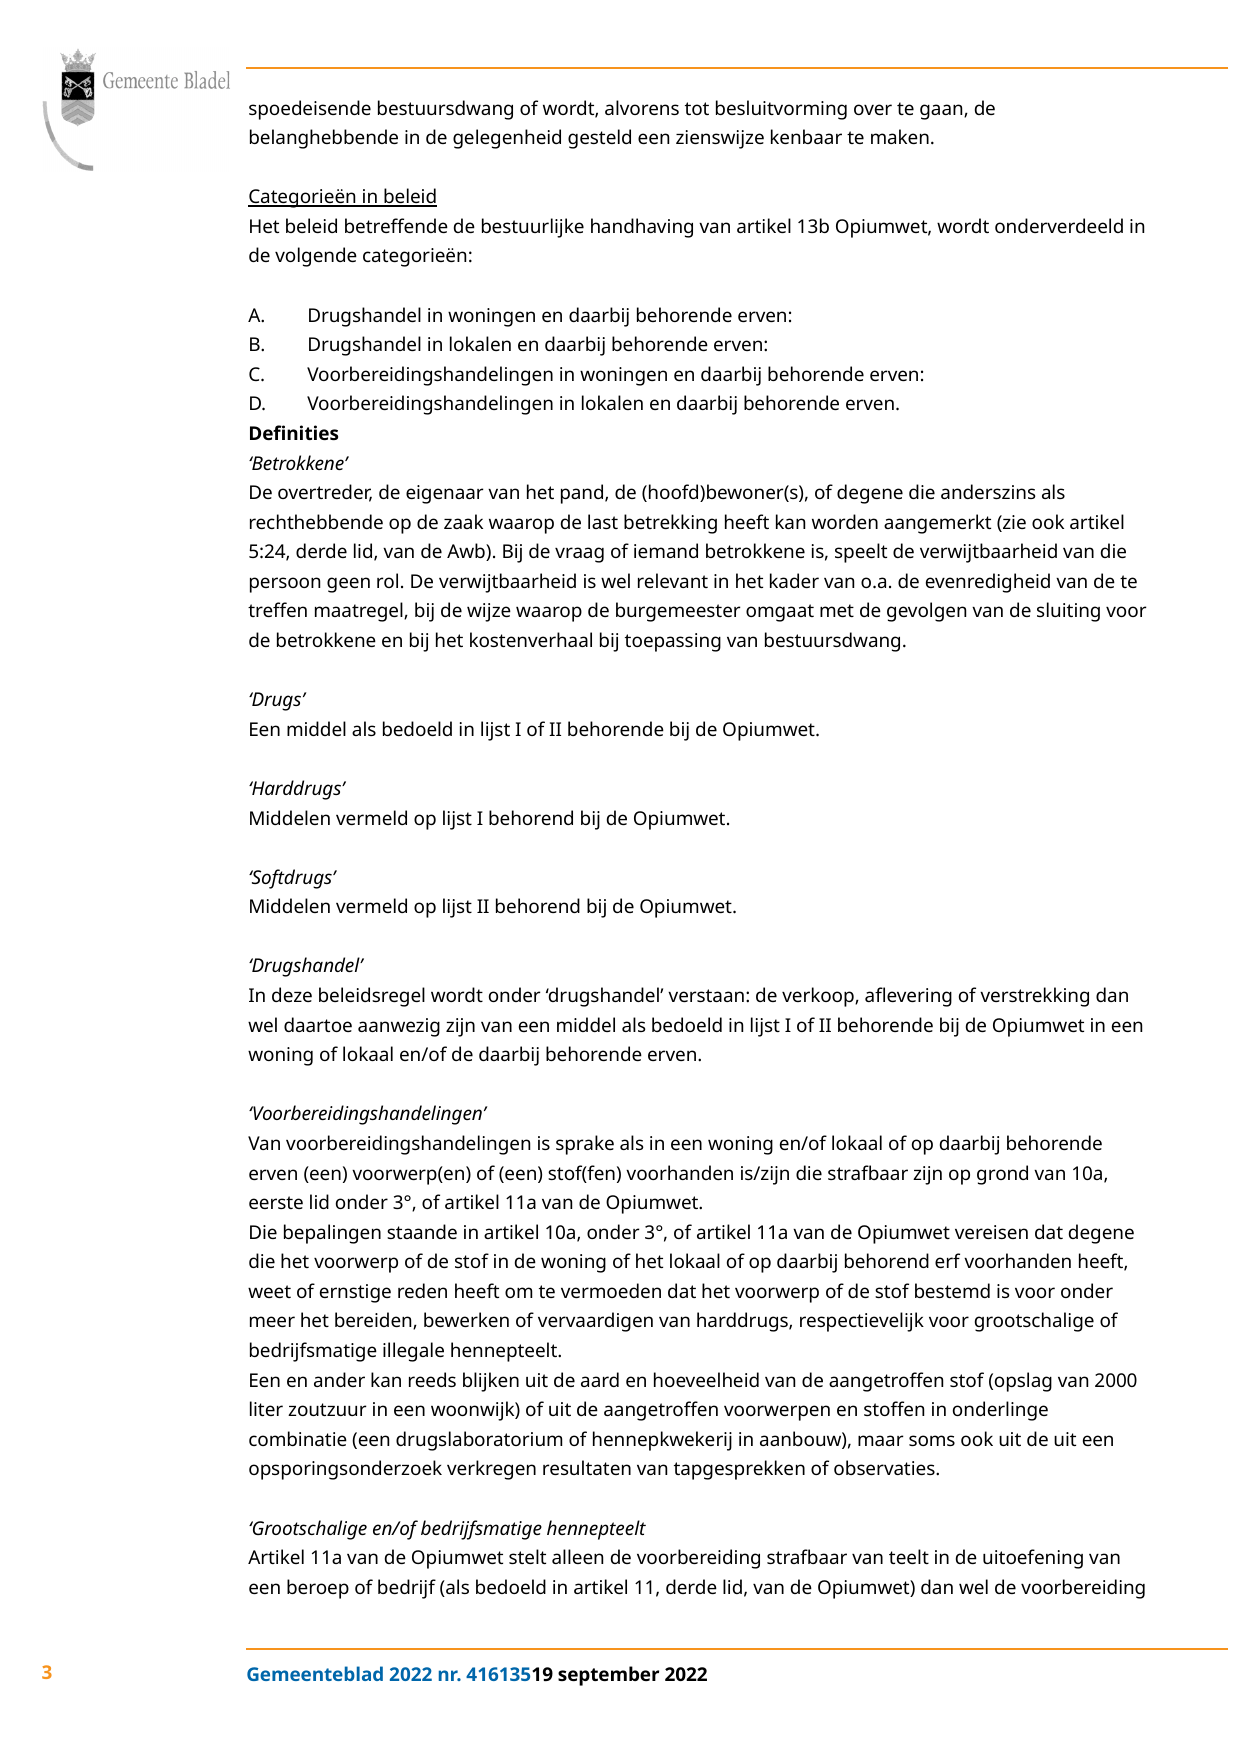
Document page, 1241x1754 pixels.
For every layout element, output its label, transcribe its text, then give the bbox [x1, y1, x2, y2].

text Artikel 11a van de Opiumwet stelt alleen de voorbereiding strafbaar van teelt in de uitoefening van een beroep of bedrijf (als bedoeld in artikel 11, derde lid, van de Opiumwet) dan wel de voorbereiding [248, 1544, 1152, 1600]
text Een middel als bedoeld in lijst I of II behorende bij de Opiumwet. [248, 716, 1152, 742]
list Voorbereidingshandelingen in lokalen en daarbij behorende erven. [248, 391, 1152, 416]
text ‘Voorbereidingshandelingen’ [248, 1101, 1152, 1126]
text Middelen vermeld op lijst II behorend bij de Opiumwet. [248, 893, 1152, 919]
list Drugshandel in lokalen en daarbij behorende erven: [248, 331, 1152, 357]
text De overtreder, de eigenaar van het pand, de (hoofd)bewoner(s), of degene die anderszins als rechthebbende op de zaak waarop de last betrekking heeft kan worden aangemerkt (zie ook artikel 5:24, derde lid, van de Awb). Bij de vraag of iemand betrokkene is, speelt de verwijtbaarheid van die persoon geen rol. De verwijtbaarheid is wel relevant in het kader van o.a. de evenredigheid van de te treffen maatregel, bij de wijze waarop de burgemeester omgaat met de gevolgen van de sluiting voor de betrokkene en bij het kostenverhaal bij toepassing van bestuursdwang. [248, 479, 1152, 653]
list Voorbereidingshandelingen in woningen en daarbij behorende erven: [248, 361, 1152, 387]
text spoedeisende bestuursdwang of wordt, alvorens tot besluitvorming over te gaan, de belanghebbende in de gelegenheid gesteld een zienswijze kenbaar te maken. [248, 95, 1152, 150]
text ‘Drugs’ [248, 686, 1152, 712]
text Een en ander kan reeds blijken uit de aard en hoeveelheid van de aangetroffen stof (opslag van 2000 liter zoutzuur in een woonwijk) of uit de aangetroffen voorwerpen en stoffen in onderlinge combinatie (een drugslaboratorium of hennepkwekerij in aanbouw), maar soms ook uit de uit een opsporingsonderzoek verkregen resultaten van tapgesprekken of observaties. [248, 1367, 1152, 1481]
text Het beleid betreffende de bestuurlijke handhaving van artikel 13b Opiumwet, wordt onderverdeeld in de volgende categorieën: [248, 213, 1152, 268]
text Definities [248, 420, 1152, 446]
text ‘Betrokkene’ [248, 450, 1152, 476]
text ‘Grootschalige en/of bedrijfsmatige hennepteelt [248, 1515, 1152, 1541]
text In deze beleidsregel wordt onder ‘drugshandel’ verstaan: de verkoop, aflevering of verstrekking dan wel daartoe aanwezig zijn van een middel als bedoeld in lijst I of II behorende bij de Opiumwet in een woning of lokaal en/of de daarbij behorende erven. [248, 982, 1152, 1067]
picture [41, 47, 231, 172]
text Die bepalingen staande in artikel 10a, onder 3°, of artikel 11a van de Opiumwet vereisen dat degene die het voorwerp of de stof in de woning of het lokaal of op daarbij behorend erf voorhanden heeft, weet of ernstige reden heeft om te vermoeden dat het voorwerp of de stof bestemd is voor onder meer het bereiden, bewerken of vervaardigen van harddrugs, respectievelijk voor grootschalige of bedrijfsmatige illegale hennepteelt. [248, 1219, 1152, 1363]
text ‘Harddrugs’ [248, 775, 1152, 801]
text ‘Softdrugs’ [248, 864, 1152, 890]
list Drugshandel in woningen en daarbij behorende erven: [248, 302, 1152, 328]
text ‘Drugshandel’ [248, 953, 1152, 978]
text Van voorbereidingshandelingen is sprake als in een woning en/of lokaal of op daarbij behorende erven (een) voorwerp(en) of (een) stof(fen) voorhanden is/zijn die strafbaar zijn op grond van 10a, eerste lid onder 3°, of artikel 11a van de Opiumwet. [248, 1130, 1152, 1215]
text Middelen vermeld op lijst I behorend bij de Opiumwet. [248, 805, 1152, 831]
text Categorieën in beleid [248, 183, 1152, 209]
